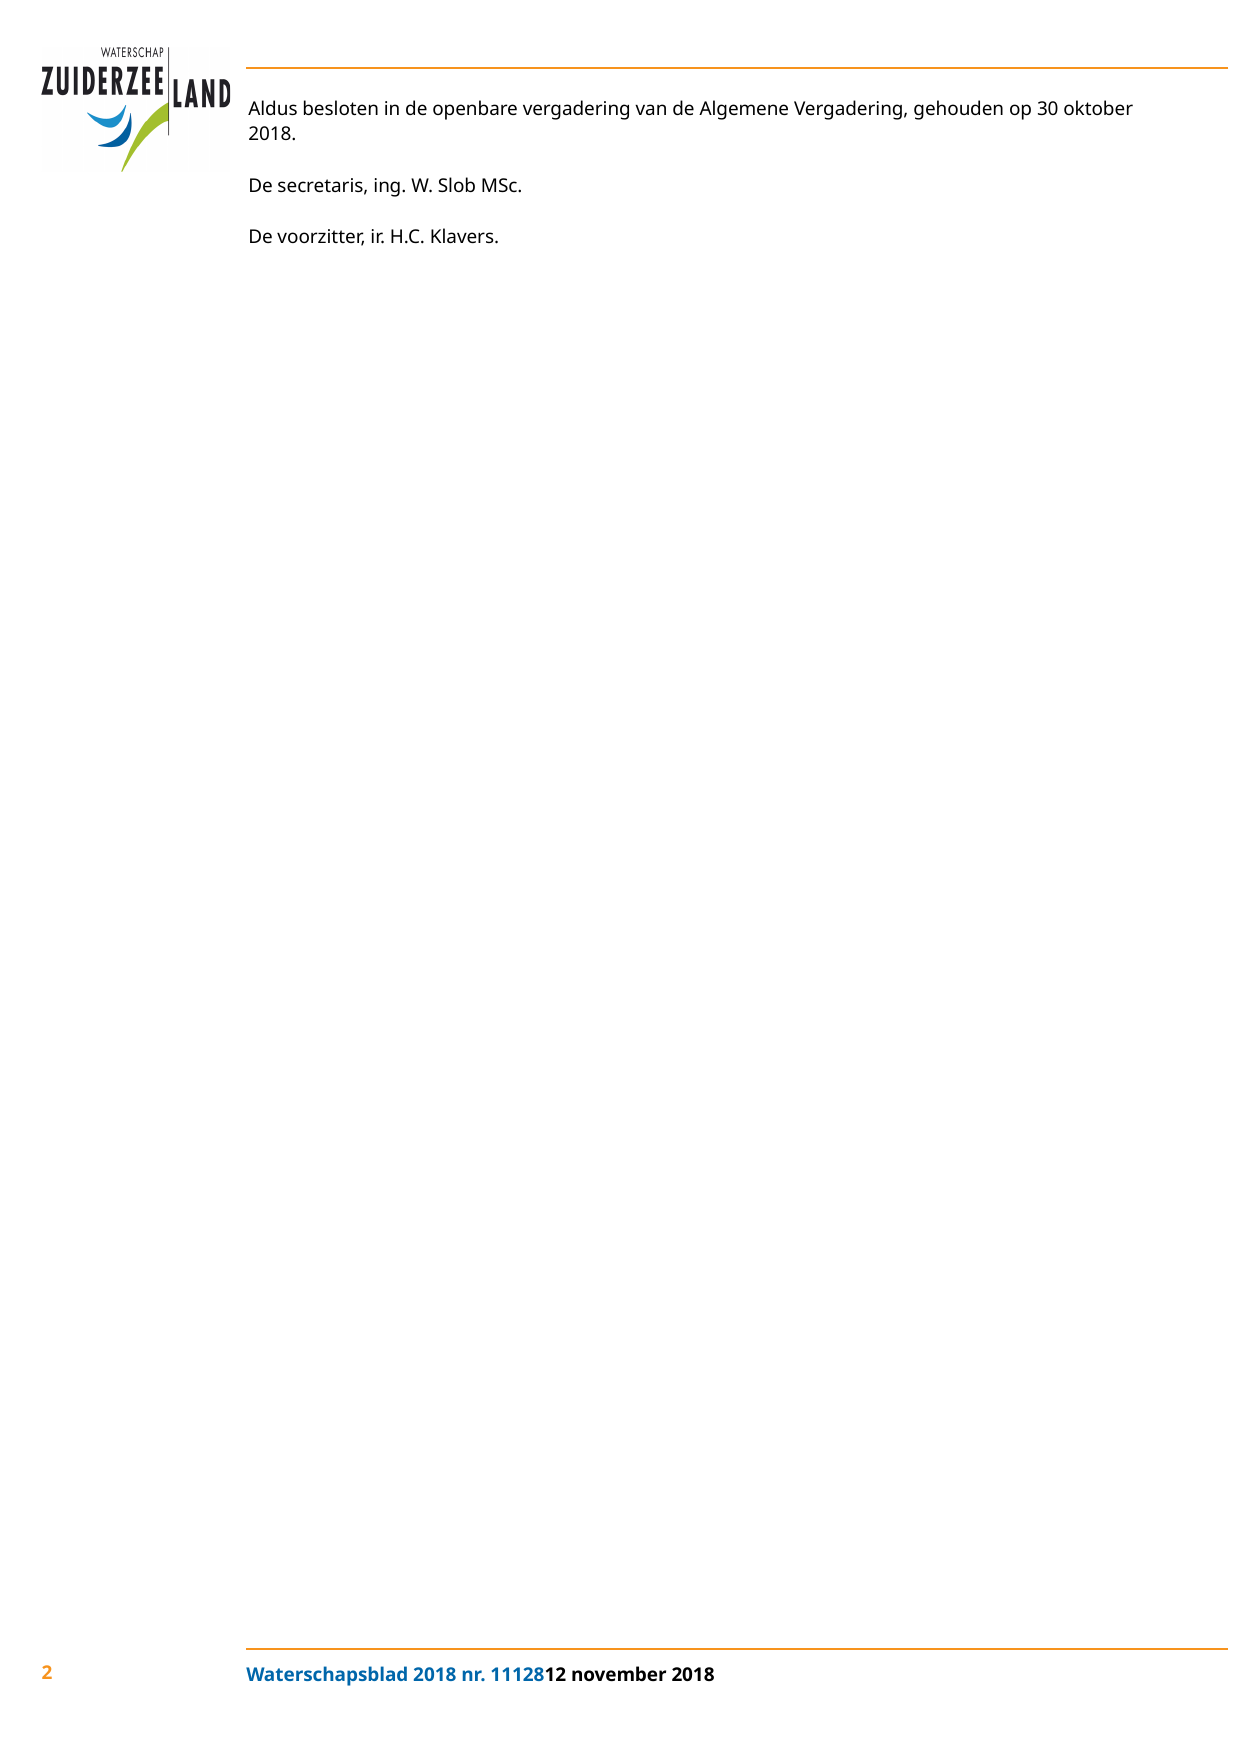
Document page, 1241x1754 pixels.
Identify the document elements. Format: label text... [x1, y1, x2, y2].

picture [41, 47, 231, 172]
text Aldus besloten in de openbare vergadering van de Algemene Vergadering, gehouden op 30 oktober 2018. [248, 95, 1152, 146]
text De voorzitter, ir. H.C. Klavers. [248, 223, 1152, 249]
text De secretaris, ing. W. Slob MSc. [248, 172, 1152, 198]
